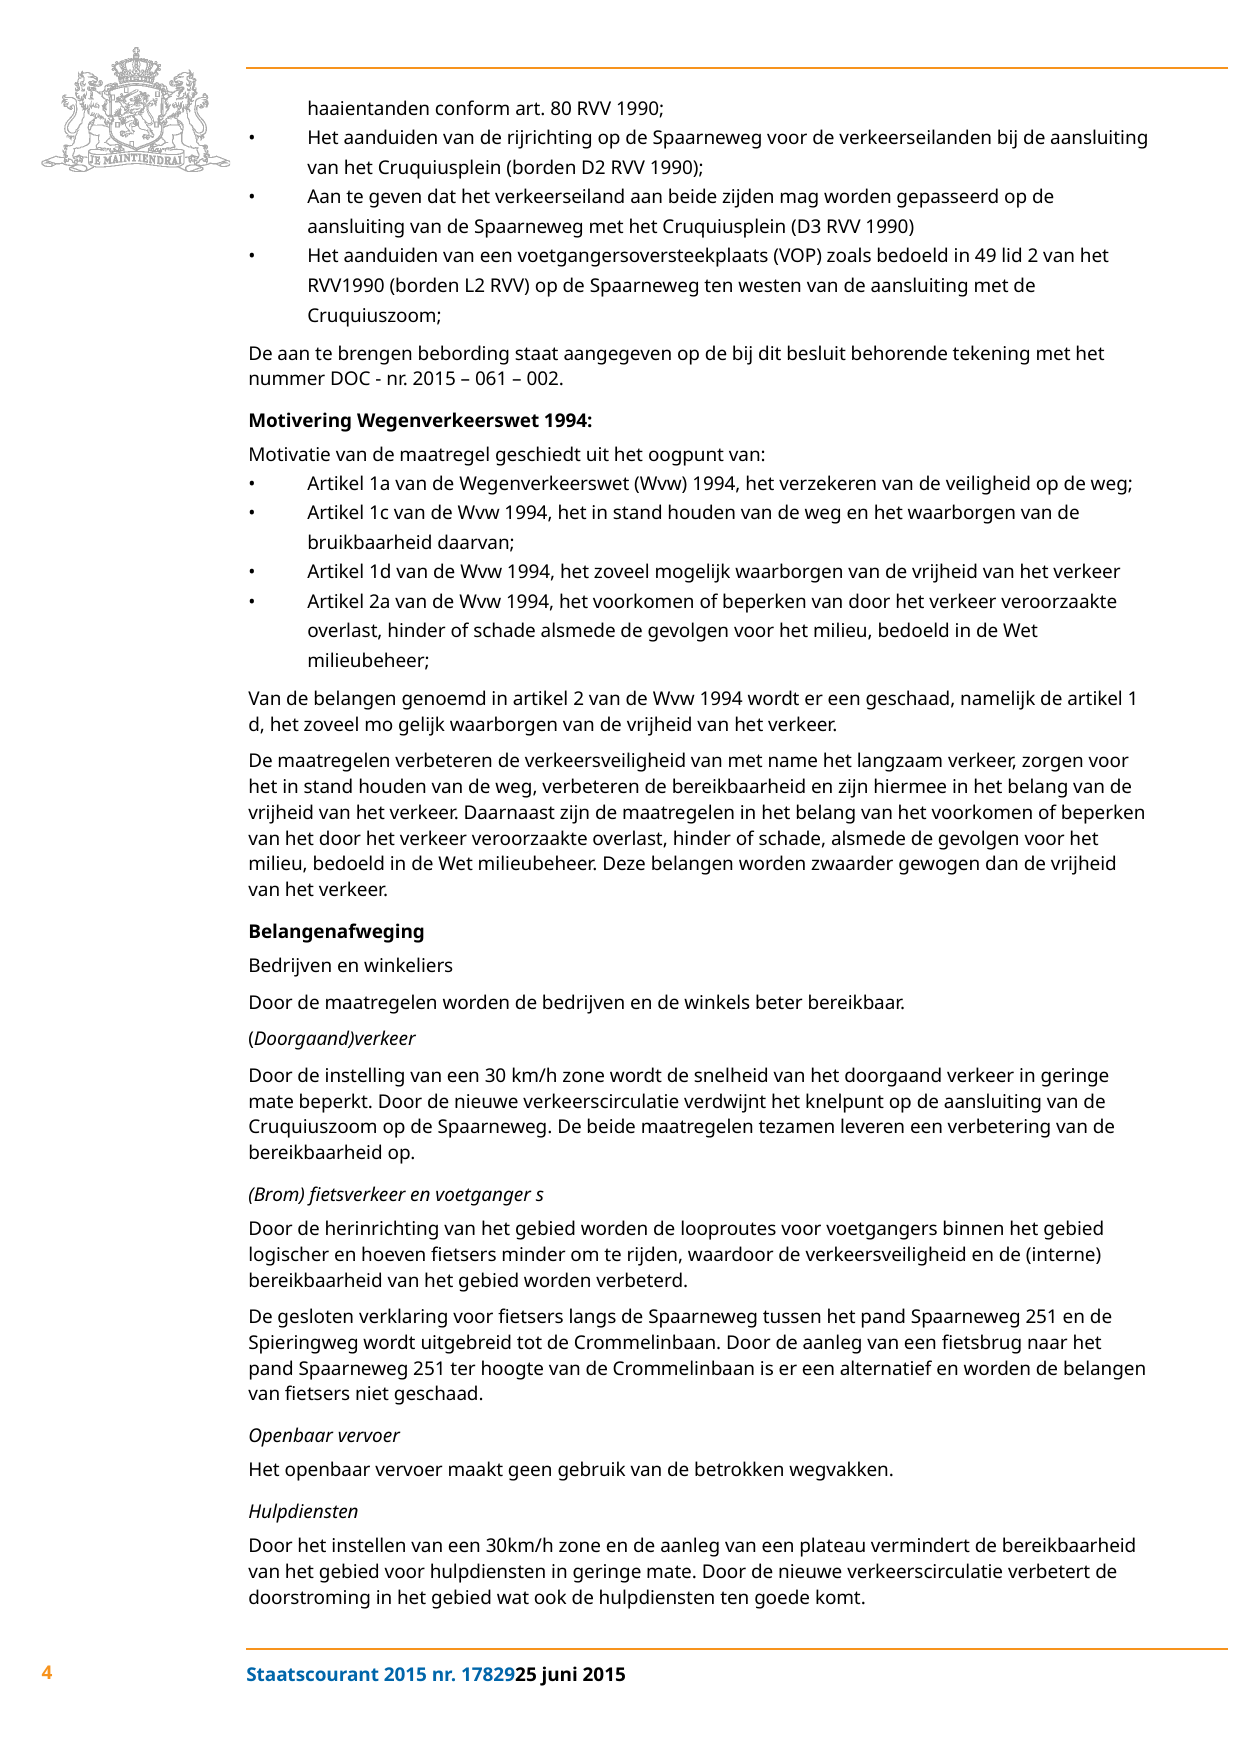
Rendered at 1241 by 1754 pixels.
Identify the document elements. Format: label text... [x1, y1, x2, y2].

text Hulpdiensten [248, 1498, 1152, 1524]
text Van de belangen genoemd in artikel 2 van de Wvw 1994 wordt er een geschaad, namelijk de artikel 1 d, het zoveel mo gelijk waarborgen van de vrijheid van het verkeer. [248, 685, 1152, 737]
text Door de instelling van een 30 km/h zone wordt de snelheid van het doorgaand verkeer in geringe mate beperkt. Door de nieuwe verkeerscirculatie verdwijnt het knelpunt op de aansluiting van de Cruquiuszoom op de Spaarneweg. De beide maatregelen tezamen leveren een verbetering van de bereikbaarheid op. [248, 1062, 1152, 1165]
list haaientanden conform art. 80 RVV 1990; [248, 95, 1152, 121]
text Door het instellen van een 30km/h zone en de aanleg van een plateau vermindert de bereikbaarheid van het gebied voor hulpdiensten in geringe mate. Door de nieuwe verkeerscirculatie verbetert de doorstroming in het gebied wat ook de hulpdiensten ten goede komt. [248, 1532, 1152, 1610]
text (Brom) fietsverkeer en voetganger s [248, 1181, 1152, 1207]
text Het openbaar vervoer maakt geen gebruik van de betrokken wegvakken. [248, 1457, 1152, 1482]
list Artikel 1a van de Wegenverkeerswet (Wvw) 1994, het verzekeren van de veiligheid op de weg; [248, 470, 1152, 496]
text Motivering Wegenverkeerswet 1994: [248, 407, 1152, 433]
list Artikel 2a van de Wvw 1994, het voorkomen of beperken van door het verkeer veroorzaakte overlast, hinder of schade alsmede de gevolgen voor het milieu, bedoeld in de Wet milieubeheer; [248, 588, 1152, 673]
list Artikel 1d van de Wvw 1994, het zoveel mogelijk waarborgen van de vrijheid van het verkeer [248, 558, 1152, 584]
text De aan te brengen bebording staat aangegeven op de bij dit besluit behorende tekening met het nummer DOC - nr. 2015 – 061 – 002. [248, 340, 1152, 391]
text Door de herinrichting van het gebied worden de looproutes voor voetgangers binnen het gebied logischer en hoeven fietsers minder om te rijden, waardoor de verkeersveiligheid en de (interne) bereikbaarheid van het gebied worden verbeterd. [248, 1215, 1152, 1292]
list Het aanduiden van een voetgangersoversteekplaats (VOP) zoals bedoeld in 49 lid 2 van het RVV1990 (borden L2 RVV) op de Spaarneweg ten westen van de aansluiting met de Cruquiuszoom; [248, 243, 1152, 328]
text Belangenafweging [248, 918, 1152, 944]
text Openbaar vervoer [248, 1422, 1152, 1448]
text De gesloten verklaring voor fietsers langs de Spaarneweg tussen het pand Spaarneweg 251 en de Spieringweg wordt uitgebreid tot de Crommelinbaan. Door de aanleg van een fietsbrug naar het pand Spaarneweg 251 ter hoogte van de Crommelinbaan is er een alternatief en worden de belangen van fietsers niet geschaad. [248, 1303, 1152, 1406]
list Aan te geven dat het verkeerseiland aan beide zijden mag worden gepasseerd op de aansluiting van de Spaarneweg met het Cruquiusplein (D3 RVV 1990) [248, 183, 1152, 239]
text Door de maatregelen worden de bedrijven en de winkels beter bereikbaar. [248, 989, 1152, 1014]
text De maatregelen verbeteren de verkeersveiligheid van met name het langzaam verkeer, zorgen voor het in stand houden van de weg, verbeteren de bereikbaarheid en zijn hiermee in het belang van de vrijheid van het verkeer. Daarnaast zijn de maatregelen in het belang van het voorkomen of beperken van het door het verkeer veroorzaakte overlast, hinder of schade, alsmede de gevolgen voor het milieu, bedoeld in de Wet milieubeheer. Deze belangen worden zwaarder gewogen dan de vrijheid van het verkeer. [248, 748, 1152, 902]
list Het aanduiden van de rijrichting op de Spaarneweg voor de verkeerseilanden bij de aansluiting van het Cruquiusplein (borden D2 RVV 1990); [248, 124, 1152, 180]
text (Doorgaand)verkeer [248, 1026, 1152, 1051]
picture [41, 47, 231, 172]
text Bedrijven en winkeliers [248, 952, 1152, 978]
list Artikel 1c van de Wvw 1994, het in stand houden van de weg en het waarborgen van de bruikbaarheid daarvan; [248, 499, 1152, 555]
text Motivatie van de maatregel geschiedt uit het oogpunt van: [248, 441, 1152, 467]
